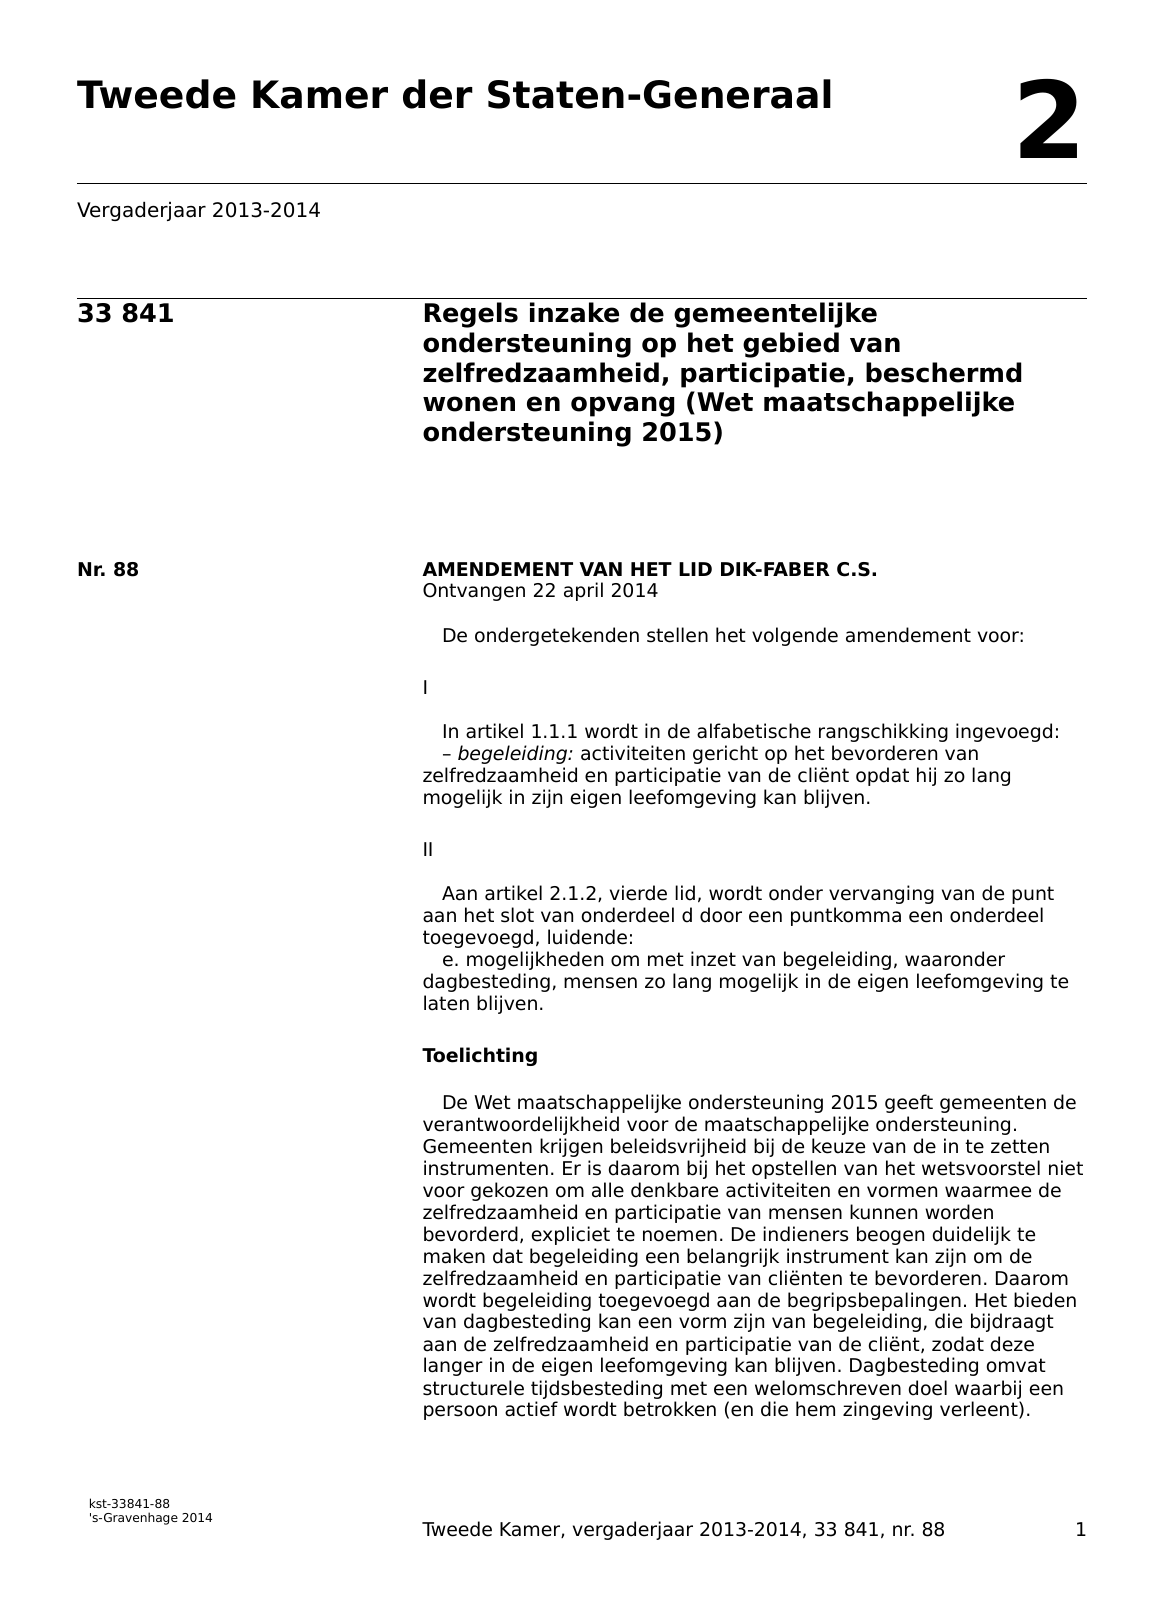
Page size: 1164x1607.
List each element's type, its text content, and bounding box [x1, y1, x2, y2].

subtitle 33 841 Regels inzake de gemeentelijke ondersteuning op het gebied van zelfredzaamheid, participatie, beschermd wonen en opvang (Wet maatschappelijke ondersteuning 2015) [77, 299, 1087, 447]
subtitle Nr. 88 AMENDEMENT VAN HET LID DIK-FABER C.S. [77, 558, 1087, 580]
text De ondergetekenden stellen het volgende amendement voor: [422, 624, 1087, 647]
table_header 2 [886, 59, 1087, 183]
subtitle Toelichting [422, 1045, 1087, 1067]
subtitle II [422, 839, 1087, 861]
text In artikel 1.1.1 wordt in de alfabetische rangschikking ingevoegd: [422, 721, 1087, 743]
table_cell Vergaderjaar 2013-2014 [77, 184, 1087, 298]
subtitle I [422, 677, 1087, 698]
text e. mogelijkheden om met inzet van begeleiding, waaronder dagbesteding, mensen zo lang mogelijk in de eigen leefomgeving te laten blijven. [422, 949, 1087, 1015]
text kst-33841-88 [88, 1497, 323, 1511]
text Ontvangen 22 april 2014 [422, 580, 1087, 602]
text 's-Gravenhage 2014 [88, 1511, 323, 1525]
text – begeleiding: activiteiten gericht op het bevorderen van zelfredzaamheid en participatie van de cliënt opdat hij zo lang mogelijk in zijn eigen leefomgeving kan blijven. [422, 743, 1087, 809]
text De Wet maatschappelijke ondersteuning 2015 geeft gemeenten de verantwoordelijkheid voor de maatschappelijke ondersteuning. Gemeenten krijgen beleidsvrijheid bij de keuze van de in te zetten instrumenten. Er is daarom bij het opstellen van het wetsvoorstel niet voor gekozen om alle denkbare activiteiten en vormen waarmee de zelfredzaamheid en participatie van mensen kunnen worden bevorderd, expliciet te noemen. De indieners beogen duidelijk te maken dat begeleiding een belangrijk instrument kan zijn om de zelfredzaamheid en participatie van cliënten te bevorderen. Daarom wordt begeleiding toegevoegd aan de begripsbepalingen. Het bieden van dagbesteding kan een vorm zijn van begeleiding, die bijdraagt aan de zelfredzaamheid en participatie van de cliënt, zodat deze langer in de eigen leefomgeving kan blijven. Dagbesteding omvat structurele tijdsbesteding met een welomschreven doel waarbij een persoon actief wordt betrokken (en die hem zingeving verleent). [422, 1092, 1087, 1421]
text Aan artikel 2.1.2, vierde lid, wordt onder vervanging van de punt aan het slot van onderdeel d door een puntkomma een onderdeel toegevoegd, luidende: [422, 883, 1087, 949]
table_header Tweede Kamer der Staten-Generaal [77, 59, 886, 183]
